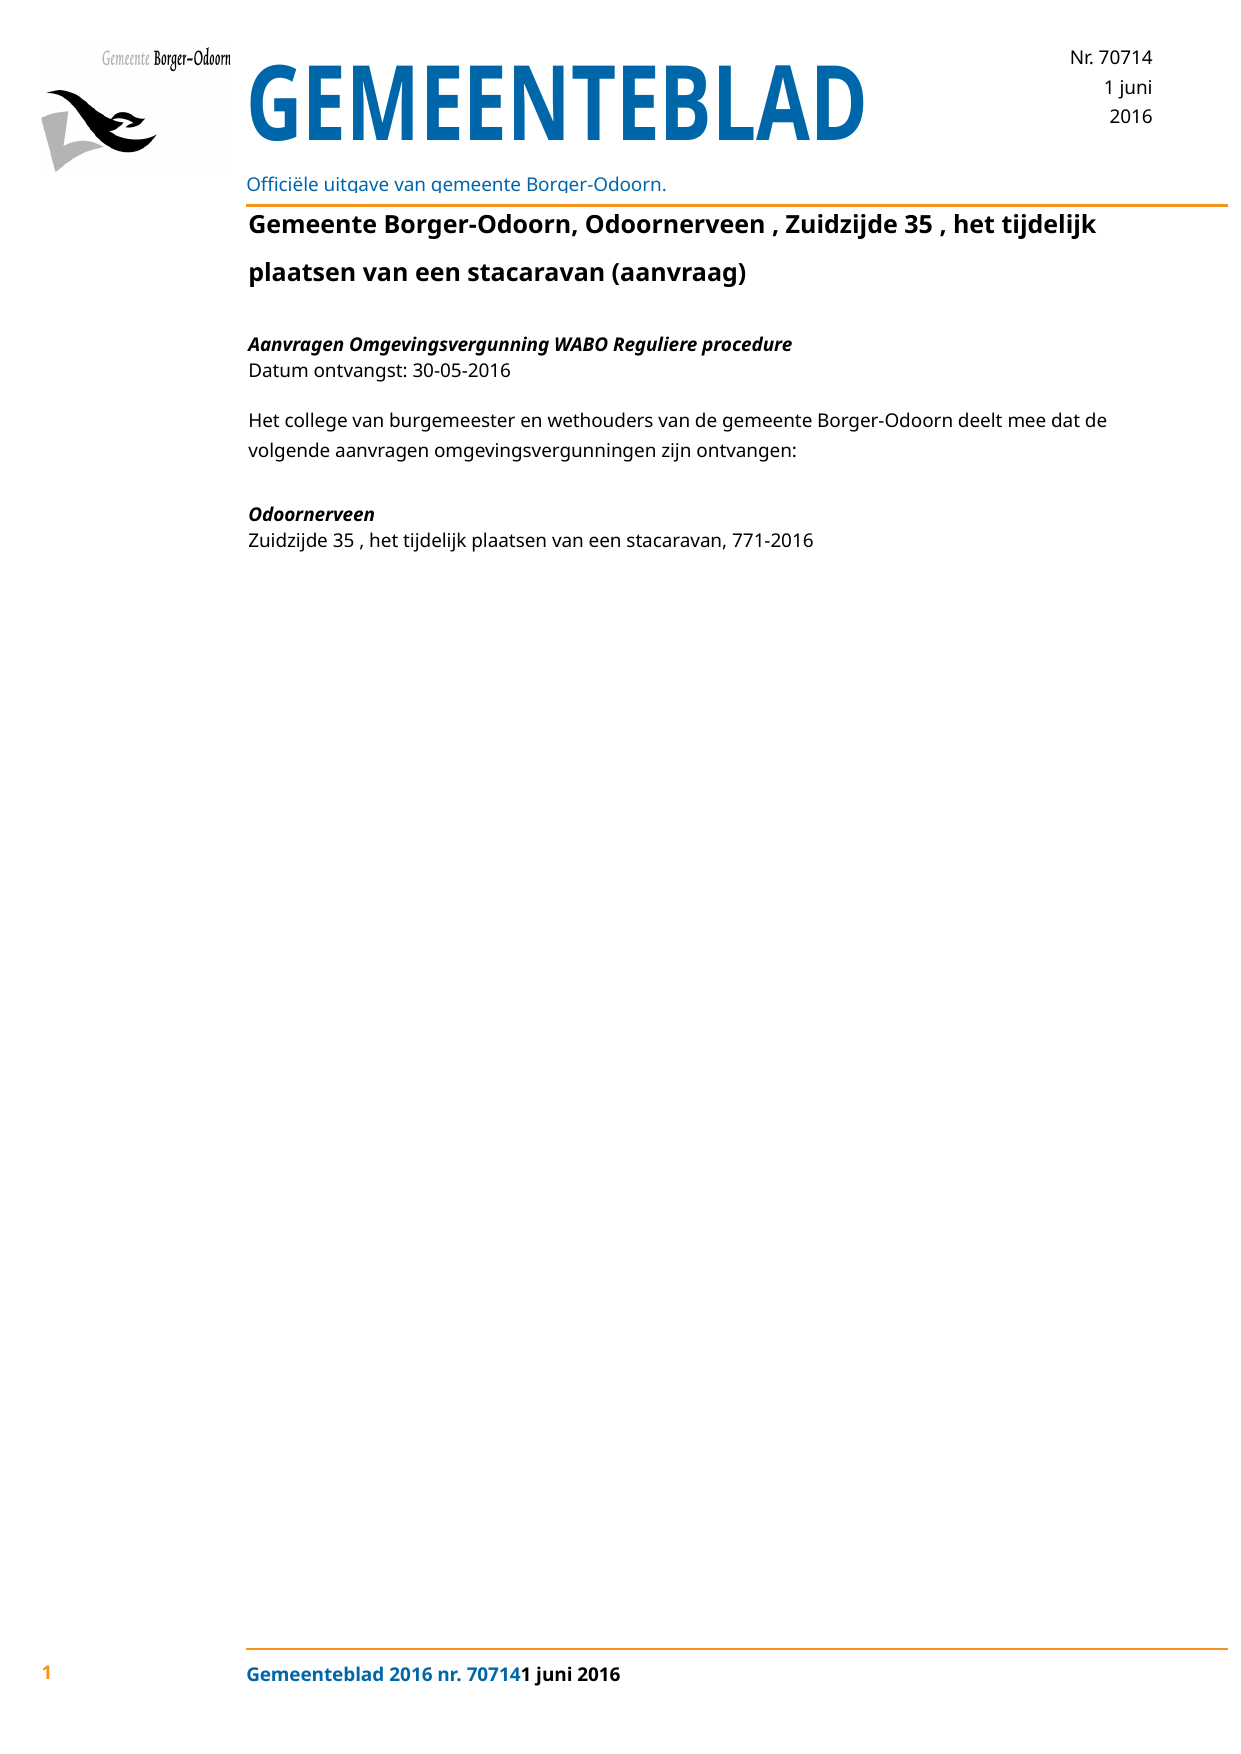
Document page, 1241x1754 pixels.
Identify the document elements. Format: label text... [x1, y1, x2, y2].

picture [41, 47, 231, 172]
text Datum ontvangst: 30-05-2016 [248, 357, 1152, 383]
text Gemeente Borger-Odoorn, Odoornerveen , Zuidzijde 35 , het tijdelijk plaatsen van een stacaravan (aanvraag) [248, 207, 1152, 288]
text Zuidzijde 35 , het tijdelijk plaatsen van een stacaravan, 771-2016 [248, 527, 1152, 553]
text Odoornerveen [248, 501, 1152, 527]
text Aanvragen Omgevingsvergunning WABO Reguliere procedure [248, 331, 1152, 357]
text Het college van burgemeester en wethouders van de gemeente Borger-Odoorn deelt mee dat de volgende aanvragen omgevingsvergunningen zijn ontvangen: [248, 408, 1152, 463]
